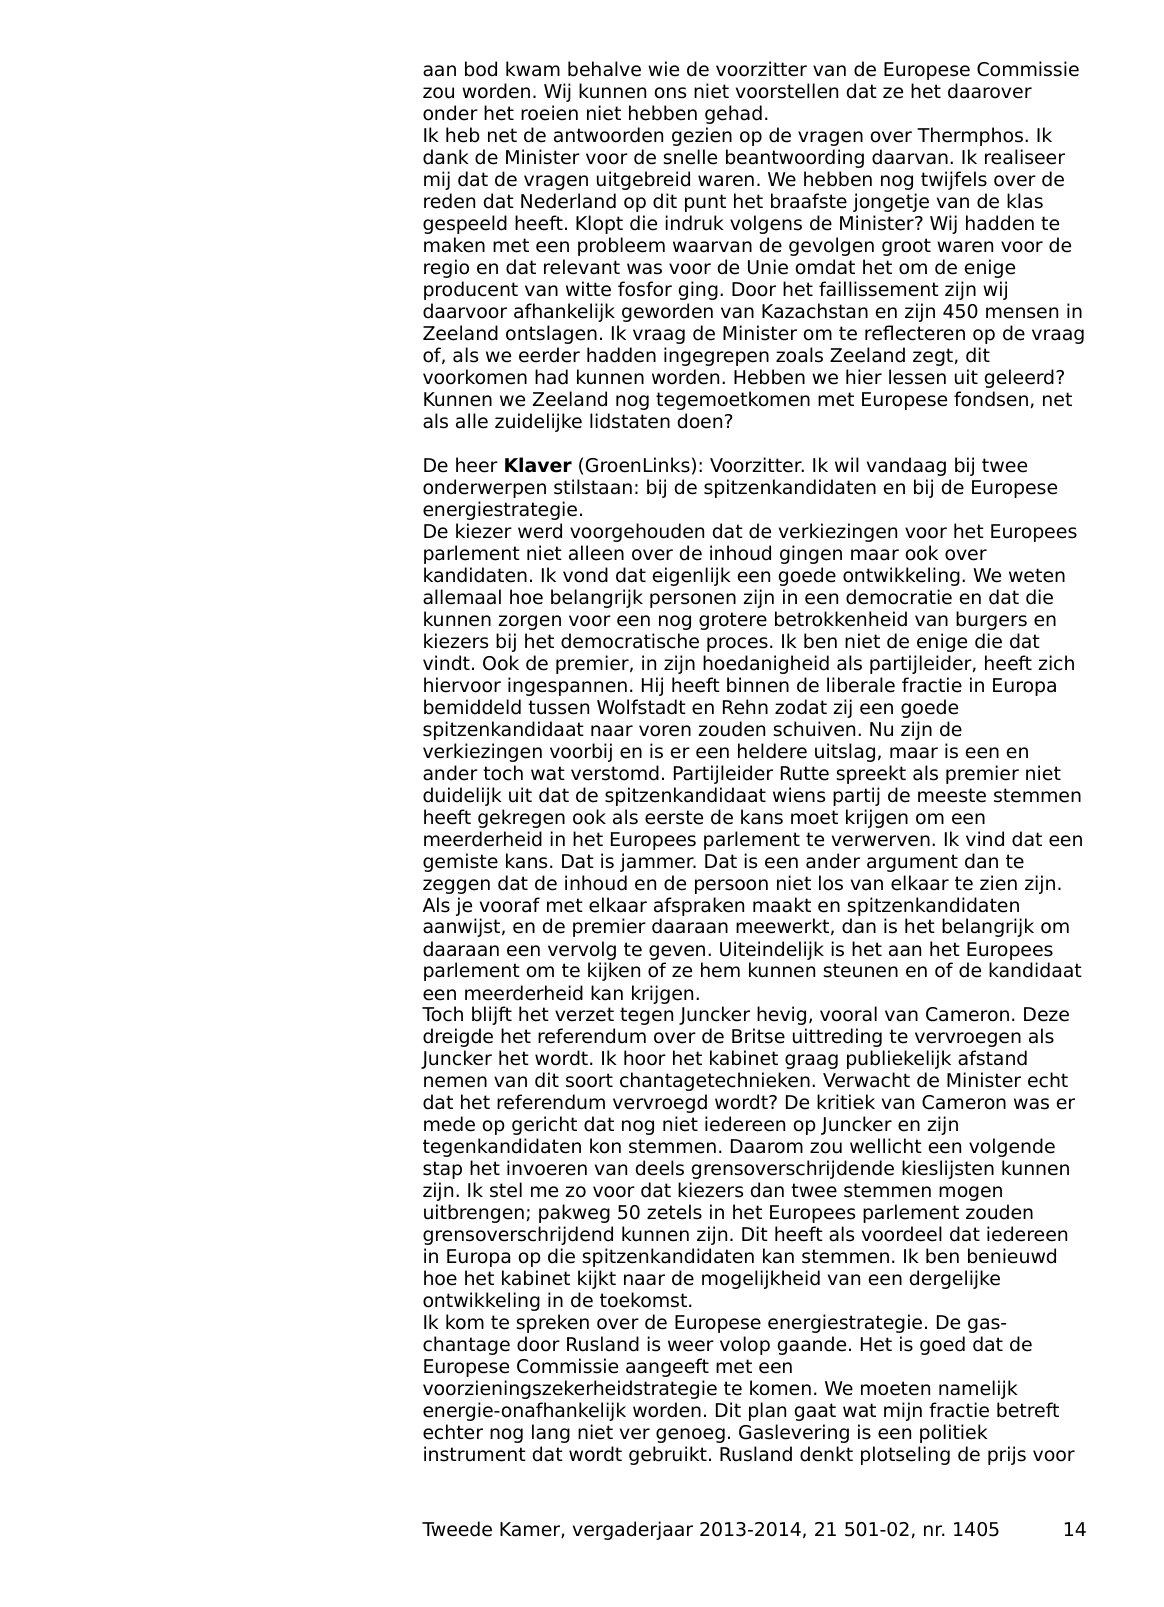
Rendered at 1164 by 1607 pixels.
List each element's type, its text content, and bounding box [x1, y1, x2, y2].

text Toch blijft het verzet tegen Juncker hevig, vooral van Cameron. Deze dreigde het referendum over de Britse uittreding te vervroegen als Juncker het wordt. Ik hoor het kabinet graag publiekelijk afstand nemen van dit soort chantagetechnieken. Verwacht de Minister echt dat het referendum vervroegd wordt? De kritiek van Cameron was er mede op gericht dat nog niet iedereen op Juncker en zijn tegenkandidaten kon stemmen. Daarom zou wellicht een volgende stap het invoeren van deels grensoverschrijdende kieslijsten kunnen zijn. Ik stel me zo voor dat kiezers dan twee stemmen mogen uitbrengen; pakweg 50 zetels in het Europees parlement zouden grensoverschrijdend kunnen zijn. Dit heeft als voordeel dat iedereen in Europa op die spitzenkandidaten kan stemmen. Ik ben benieuwd hoe het kabinet kijkt naar de mogelijkheid van een dergelijke ontwikkeling in de toekomst. [422, 1004, 1087, 1312]
text Ik kom te spreken over de Europese energiestrategie. De gas-chantage door Rusland is weer volop gaande. Het is goed dat de Europese Commissie aangeeft met een voorzieningszekerheidstrategie te komen. We moeten namelijk energie-onafhankelijk worden. Dit plan gaat wat mijn fractie betreft echter nog lang niet ver genoeg. Gaslevering is een politiek instrument dat wordt gebruikt. Rusland denkt plotseling de prijs voor [422, 1312, 1087, 1466]
text De heer Klaver (GroenLinks): Voorzitter. Ik wil vandaag bij twee onderwerpen stilstaan: bij de spitzenkandidaten en bij de Europese energiestrategie. [422, 455, 1087, 521]
text aan bod kwam behalve wie de voorzitter van de Europese Commissie zou worden. Wij kunnen ons niet voorstellen dat ze het daarover onder het roeien niet hebben gehad. [422, 59, 1087, 125]
text Ik heb net de antwoorden gezien op de vragen over Thermphos. Ik dank de Minister voor de snelle beantwoording daarvan. Ik realiseer mij dat de vragen uitgebreid waren. We hebben nog twijfels over de reden dat Nederland op dit punt het braafste jongetje van de klas gespeeld heeft. Klopt die indruk volgens de Minister? Wij hadden te maken met een probleem waarvan de gevolgen groot waren voor de regio en dat relevant was voor de Unie omdat het om de enige producent van witte fosfor ging. Door het faillissement zijn wij daarvoor afhankelijk geworden van Kazachstan en zijn 450 mensen in Zeeland ontslagen. Ik vraag de Minister om te reflecteren op de vraag of, als we eerder hadden ingegrepen zoals Zeeland zegt, dit voorkomen had kunnen worden. Hebben we hier lessen uit geleerd? Kunnen we Zeeland nog tegemoetkomen met Europese fondsen, net als alle zuidelijke lidstaten doen? [422, 125, 1087, 433]
text De kiezer werd voorgehouden dat de verkiezingen voor het Europees parlement niet alleen over de inhoud gingen maar ook over kandidaten. Ik vond dat eigenlijk een goede ontwikkeling. We weten allemaal hoe belangrijk personen zijn in een democratie en dat die kunnen zorgen voor een nog grotere betrokkenheid van burgers en kiezers bij het democratische proces. Ik ben niet de enige die dat vindt. Ook de premier, in zijn hoedanigheid als partijleider, heeft zich hiervoor ingespannen. Hij heeft binnen de liberale fractie in Europa bemiddeld tussen Wolfstadt en Rehn zodat zij een goede spitzenkandidaat naar voren zouden schuiven. Nu zijn de verkiezingen voorbij en is er een heldere uitslag, maar is een en ander toch wat verstomd. Partijleider Rutte spreekt als premier niet duidelijk uit dat de spitzenkandidaat wiens partij de meeste stemmen heeft gekregen ook als eerste de kans moet krijgen om een meerderheid in het Europees parlement te verwerven. Ik vind dat een gemiste kans. Dat is jammer. Dat is een ander argument dan te zeggen dat de inhoud en de persoon niet los van elkaar te zien zijn. Als je vooraf met elkaar afspraken maakt en spitzenkandidaten aanwijst, en de premier daaraan meewerkt, dan is het belangrijk om daaraan een vervolg te geven. Uiteindelijk is het aan het Europees parlement om te kijken of ze hem kunnen steunen en of de kandidaat een meerderheid kan krijgen. [422, 521, 1087, 1004]
